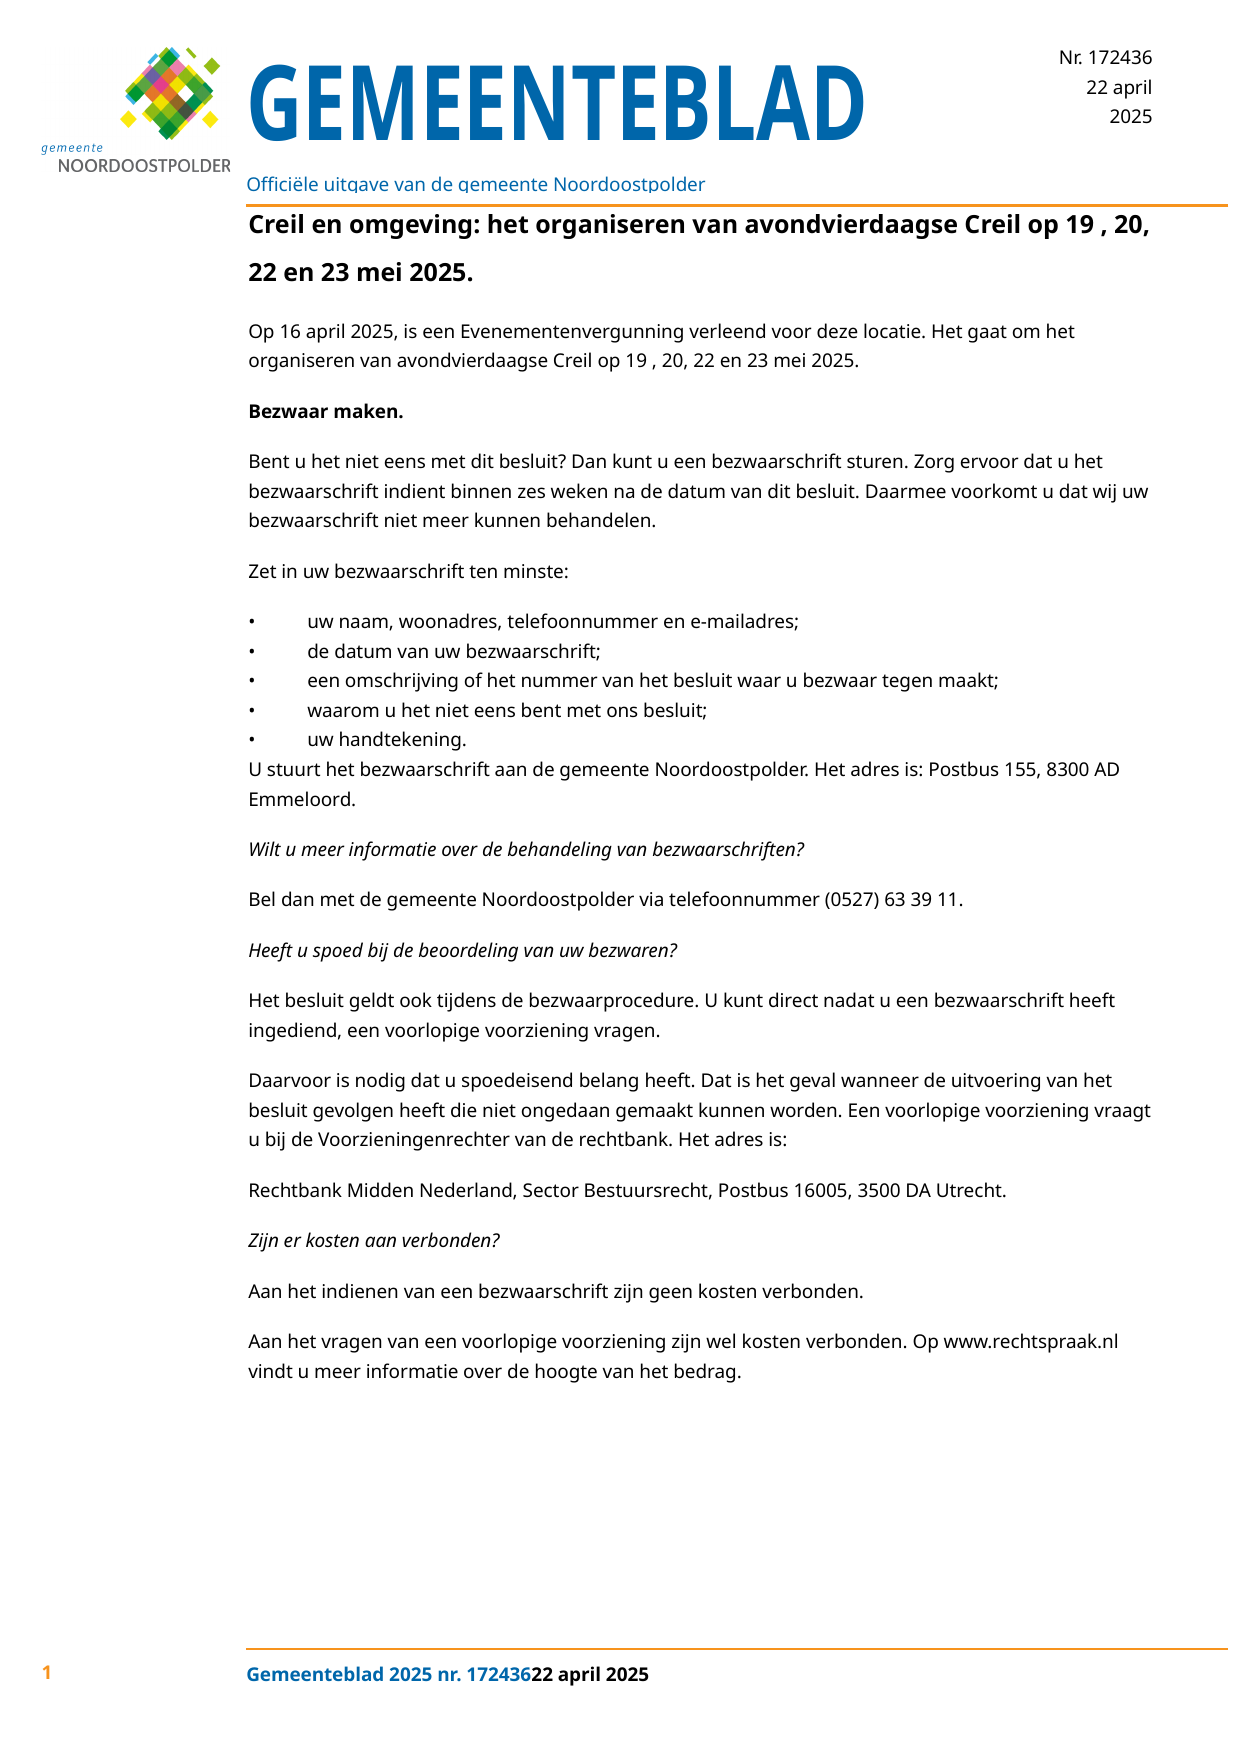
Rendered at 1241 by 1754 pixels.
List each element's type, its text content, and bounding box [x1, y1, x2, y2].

list uw naam, woonadres, telefoonnummer en e-mailadres; [248, 608, 1152, 634]
text Zet in uw bezwaarschrift ten minste: [248, 558, 1152, 584]
list uw handtekening. [248, 727, 1152, 752]
list een omschrijving of het nummer van het besluit waar u bezwaar tegen maakt; [248, 667, 1152, 693]
text Aan het indienen van een bezwaarschrift zijn geen kosten verbonden. [248, 1278, 1152, 1304]
text Daarvoor is nodig dat u spoedeisend belang heeft. Dat is het geval wanneer de uitvoering van het besluit gevolgen heeft die niet ongedaan gemaakt kunnen worden. Een voorlopige voorziening vraagt u bij de Voorzieningenrechter van de rechtbank. Het adres is: [248, 1067, 1152, 1152]
picture [41, 47, 231, 172]
text Aan het vragen van een voorlopige voorziening zijn wel kosten verbonden. Op www.rechtspraak.nl vindt u meer informatie over de hoogte van het bedrag. [248, 1328, 1152, 1384]
list waarom u het niet eens bent met ons besluit; [248, 697, 1152, 723]
text Het besluit geldt ook tijdens de bezwaarprocedure. U kunt direct nadat u een bezwaarschrift heeft ingediend, een voorlopige voorziening vragen. [248, 987, 1152, 1043]
text Bezwaar maken. [248, 398, 1152, 424]
text Rechtbank Midden Nederland, Sector Bestuursrecht, Postbus 16005, 3500 DA Utrecht. [248, 1177, 1152, 1203]
text Creil en omgeving: het organiseren van avondvierdaagse Creil op 19 , 20, 22 en 23 mei 2025. [248, 207, 1152, 288]
text U stuurt het bezwaarschrift aan de gemeente Noordoostpolder. Het adres is: Postbus 155, 8300 AD Emmeloord. [248, 756, 1152, 812]
text Zijn er kosten aan verbonden? [248, 1227, 1152, 1253]
text Bel dan met de gemeente Noordoostpolder via telefoonnummer (0527) 63 39 11. [248, 887, 1152, 912]
text Bent u het niet eens met dit besluit? Dan kunt u een bezwaarschrift sturen. Zorg ervoor dat u het bezwaarschrift indient binnen zes weken na de datum van dit besluit. Daarmee voorkomt u dat wij uw bezwaarschrift niet meer kunnen behandelen. [248, 448, 1152, 533]
text Wilt u meer informatie over de behandeling van bezwaarschriften? [248, 836, 1152, 862]
text Op 16 april 2025, is een Evenementenvergunning verleend voor deze locatie. Het gaat om het organiseren van avondvierdaagse Creil op 19 , 20, 22 en 23 mei 2025. [248, 318, 1152, 373]
list de datum van uw bezwaarschrift; [248, 638, 1152, 664]
text Heeft u spoed bij de beoordeling van uw bezwaren? [248, 937, 1152, 963]
